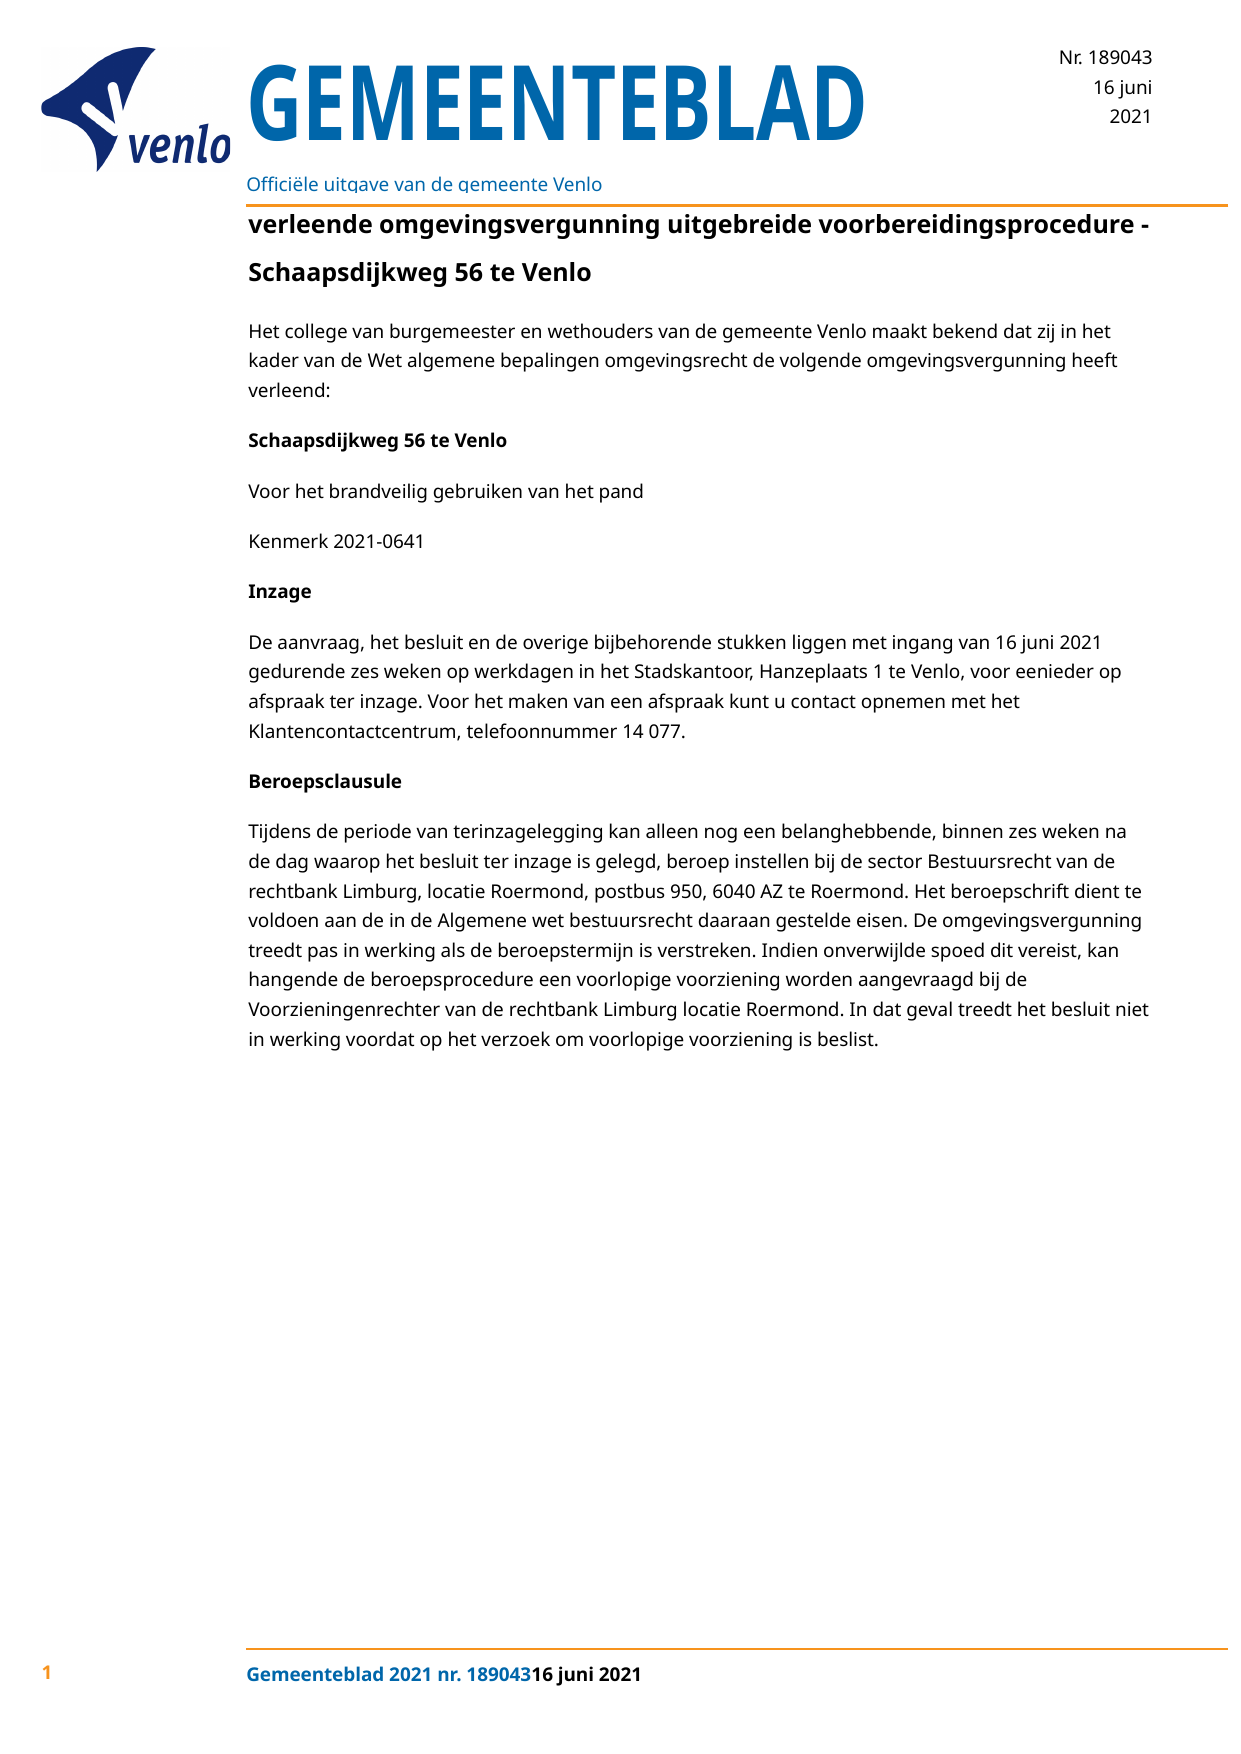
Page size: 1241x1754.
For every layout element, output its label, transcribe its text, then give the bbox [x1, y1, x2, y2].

text Inzage [248, 579, 1152, 604]
text Kenmerk 2021-0641 [248, 528, 1152, 554]
text Voor het brandveilig gebruiken van het pand [248, 478, 1152, 504]
text Tijdens de periode van terinzagelegging kan alleen nog een belanghebbende, binnen zes weken na de dag waarop het besluit ter inzage is gelegd, beroep instellen bij de sector Bestuursrecht van de rechtbank Limburg, locatie Roermond, postbus 950, 6040 AZ te Roermond. Het beroepschrift dient te voldoen aan de in de Algemene wet bestuursrecht daaraan gestelde eisen. De omgevingsvergunning treedt pas in werking als de beroepstermijn is verstreken. Indien onverwijlde spoed dit vereist, kan hangende de beroepsprocedure een voorlopige voorziening worden aangevraagd bij de Voorzieningenrechter van de rechtbank Limburg locatie Roermond. In dat geval treedt het besluit niet in werking voordat op het verzoek om voorlopige voorziening is beslist. [248, 819, 1152, 1052]
text De aanvraag, het besluit en de overige bijbehorende stukken liggen met ingang van 16 juni 2021 gedurende zes weken op werkdagen in het Stadskantoor, Hanzeplaats 1 te Venlo, voor eenieder op afspraak ter inzage. Voor het maken van een afspraak kunt u contact opnemen met het Klantencontactcentrum, telefoonnummer 14 077. [248, 629, 1152, 744]
text Beroepsclausule [248, 768, 1152, 794]
picture [41, 47, 231, 172]
text Schaapsdijkweg 56 te Venlo [248, 427, 1152, 453]
text verleende omgevingsvergunning uitgebreide voorbereidingsprocedure - Schaapsdijkweg 56 te Venlo [248, 207, 1152, 288]
text Het college van burgemeester en wethouders van de gemeente Venlo maakt bekend dat zij in het kader van de Wet algemene bepalingen omgevingsrecht de volgende omgevingsvergunning heeft verleend: [248, 318, 1152, 403]
